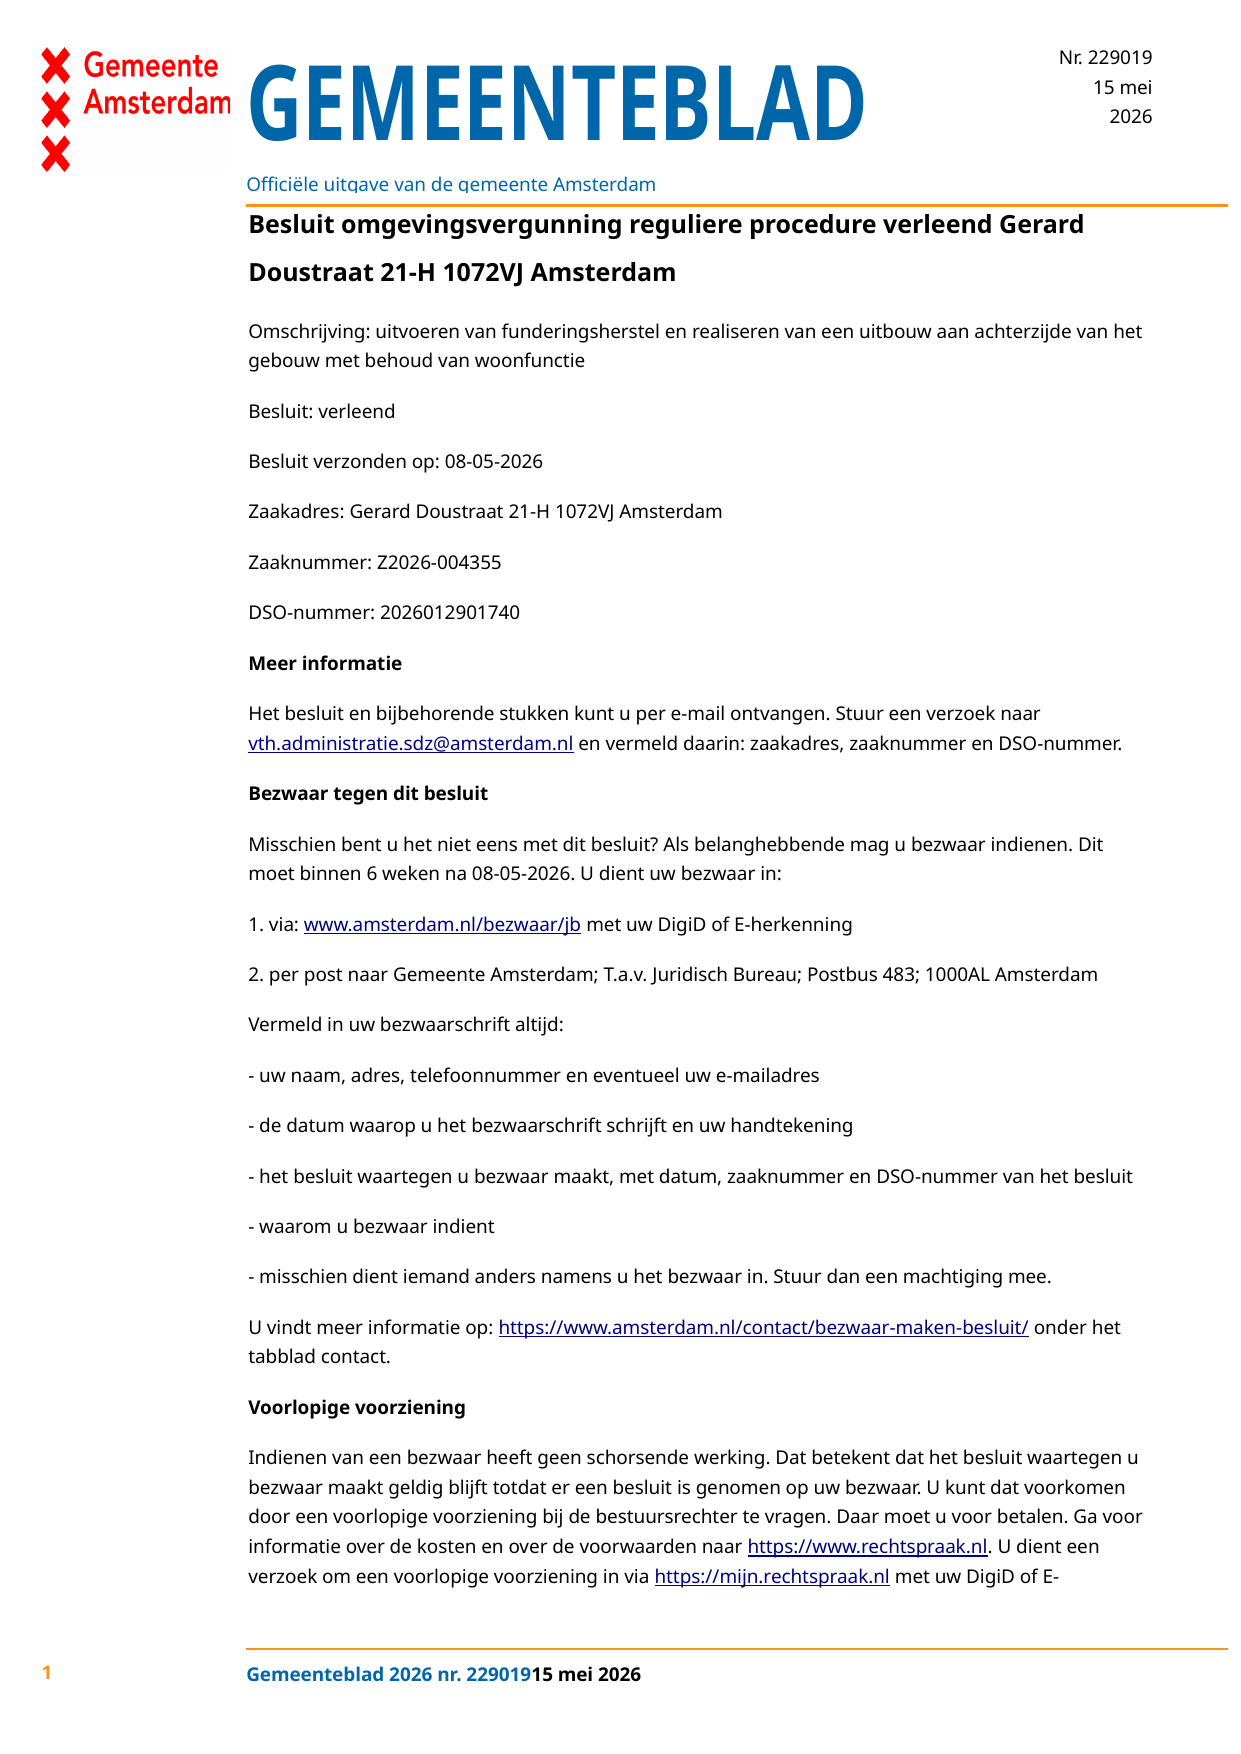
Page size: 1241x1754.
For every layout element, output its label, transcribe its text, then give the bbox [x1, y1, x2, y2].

text Voorlopige voorziening [248, 1394, 1152, 1420]
text - het besluit waartegen u bezwaar maakt, met datum, zaaknummer en DSO-nummer van het besluit [248, 1163, 1152, 1189]
text Besluit verzonden op: 08-05-2026 [248, 448, 1152, 474]
text Besluit omgevingsvergunning reguliere procedure verleend Gerard Doustraat 21-H 1072VJ Amsterdam [248, 207, 1152, 288]
text Zaakadres: Gerard Doustraat 21-H 1072VJ Amsterdam [248, 499, 1152, 524]
text DSO-nummer: 2026012901740 [248, 599, 1152, 625]
picture [41, 47, 231, 172]
text Vermeld in uw bezwaarschrift altijd: [248, 1012, 1152, 1037]
text U vindt meer informatie op: https://www.amsterdam.nl/contact/bezwaar-maken-besluit/ onder het tabblad contact. [248, 1314, 1152, 1369]
text - waarom u bezwaar indient [248, 1213, 1152, 1239]
text Indienen van een bezwaar heeft geen schorsende werking. Dat betekent dat het besluit waartegen u bezwaar maakt geldig blijft totdat er een besluit is genomen op uw bezwaar. U kunt dat voorkomen door een voorlopige voorziening bij de bestuursrechter te vragen. Daar moet u voor betalen. Ga voor informatie over de kosten en over de voorwaarden naar https://www.rechtspraak.nl. U dient een verzoek om een voorlopige voorziening in via https://mijn.rechtspraak.nl met uw DigiD of E- [248, 1444, 1152, 1589]
text - misschien dient iemand anders namens u het bezwaar in. Stuur dan een machtiging mee. [248, 1264, 1152, 1289]
text Zaaknummer: Z2026-004355 [248, 549, 1152, 575]
text 1. via: www.amsterdam.nl/bezwaar/jb met uw DigiD of E-herkenning [248, 911, 1152, 937]
text - uw naam, adres, telefoonnummer en eventueel uw e-mailadres [248, 1062, 1152, 1088]
text Bezwaar tegen dit besluit [248, 780, 1152, 806]
text 2. per post naar Gemeente Amsterdam; T.a.v. Juridisch Bureau; Postbus 483; 1000AL Amsterdam [248, 961, 1152, 987]
text Meer informatie [248, 650, 1152, 676]
text Besluit: verleend [248, 398, 1152, 424]
text Omschrijving: uitvoeren van funderingsherstel en realiseren van een uitbouw aan achterzijde van het gebouw met behoud van woonfunctie [248, 318, 1152, 373]
text Misschien bent u het niet eens met dit besluit? Als belanghebbende mag u bezwaar indienen. Dit moet binnen 6 weken na 08-05-2026. U dient uw bezwaar in: [248, 831, 1152, 886]
text Het besluit en bijbehorende stukken kunt u per e-mail ontvangen. Stuur een verzoek naar vth.administratie.sdz@amsterdam.nl en vermeld daarin: zaakadres, zaaknummer en DSO-nummer. [248, 700, 1152, 756]
text - de datum waarop u het bezwaarschrift schrijft en uw handtekening [248, 1112, 1152, 1138]
